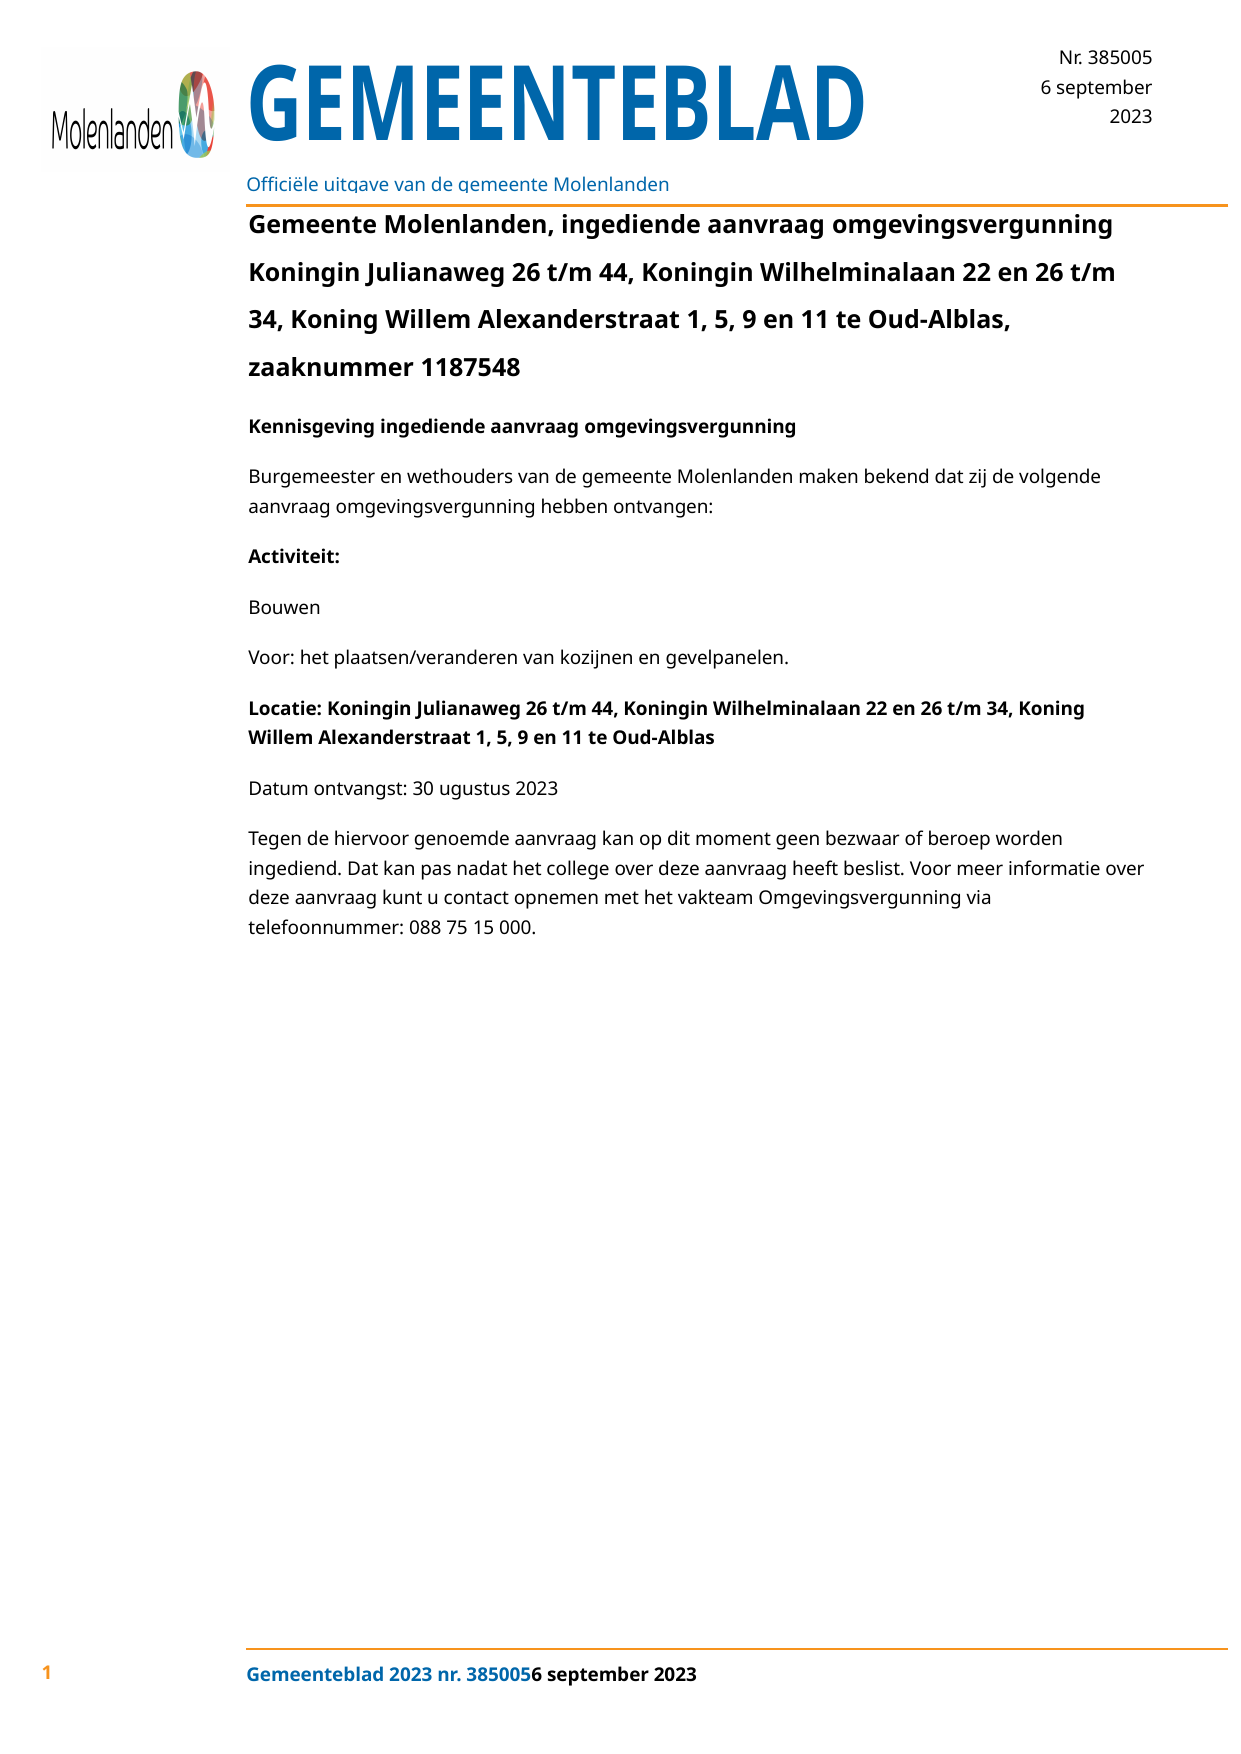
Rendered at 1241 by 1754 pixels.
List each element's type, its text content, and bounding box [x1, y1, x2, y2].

text Bouwen [248, 594, 1152, 620]
text Burgemeester en wethouders van de gemeente Molenlanden maken bekend dat zij de volgende aanvraag omgevingsvergunning hebben ontvangen: [248, 463, 1152, 519]
text Activiteit: [248, 543, 1152, 569]
text Gemeente Molenlanden, ingediende aanvraag omgevingsvergunning Koningin Julianaweg 26 t/m 44, Koningin Wilhelminalaan 22 en 26 t/m 34, Koning Willem Alexanderstraat 1, 5, 9 en 11 te Oud-Alblas, zaaknummer 1187548 [248, 207, 1152, 384]
text Voor: het plaatsen/veranderen van kozijnen en gevelpanelen. [248, 644, 1152, 670]
text Datum ontvangst: 30 ugustus 2023 [248, 775, 1152, 801]
picture [41, 47, 231, 172]
text Locatie: Koningin Julianaweg 26 t/m 44, Koningin Wilhelminalaan 22 en 26 t/m 34, Koning Willem Alexanderstraat 1, 5, 9 en 11 te Oud-Alblas [248, 695, 1152, 750]
text Kennisgeving ingediende aanvraag omgevingsvergunning [248, 413, 1152, 439]
text Tegen de hiervoor genoemde aanvraag kan op dit moment geen bezwaar of beroep worden ingediend. Dat kan pas nadat het college over deze aanvraag heeft beslist. Voor meer informatie over deze aanvraag kunt u contact opnemen met het vakteam Omgevingsvergunning via telefoonnummer: 088 75 15 000. [248, 825, 1152, 940]
